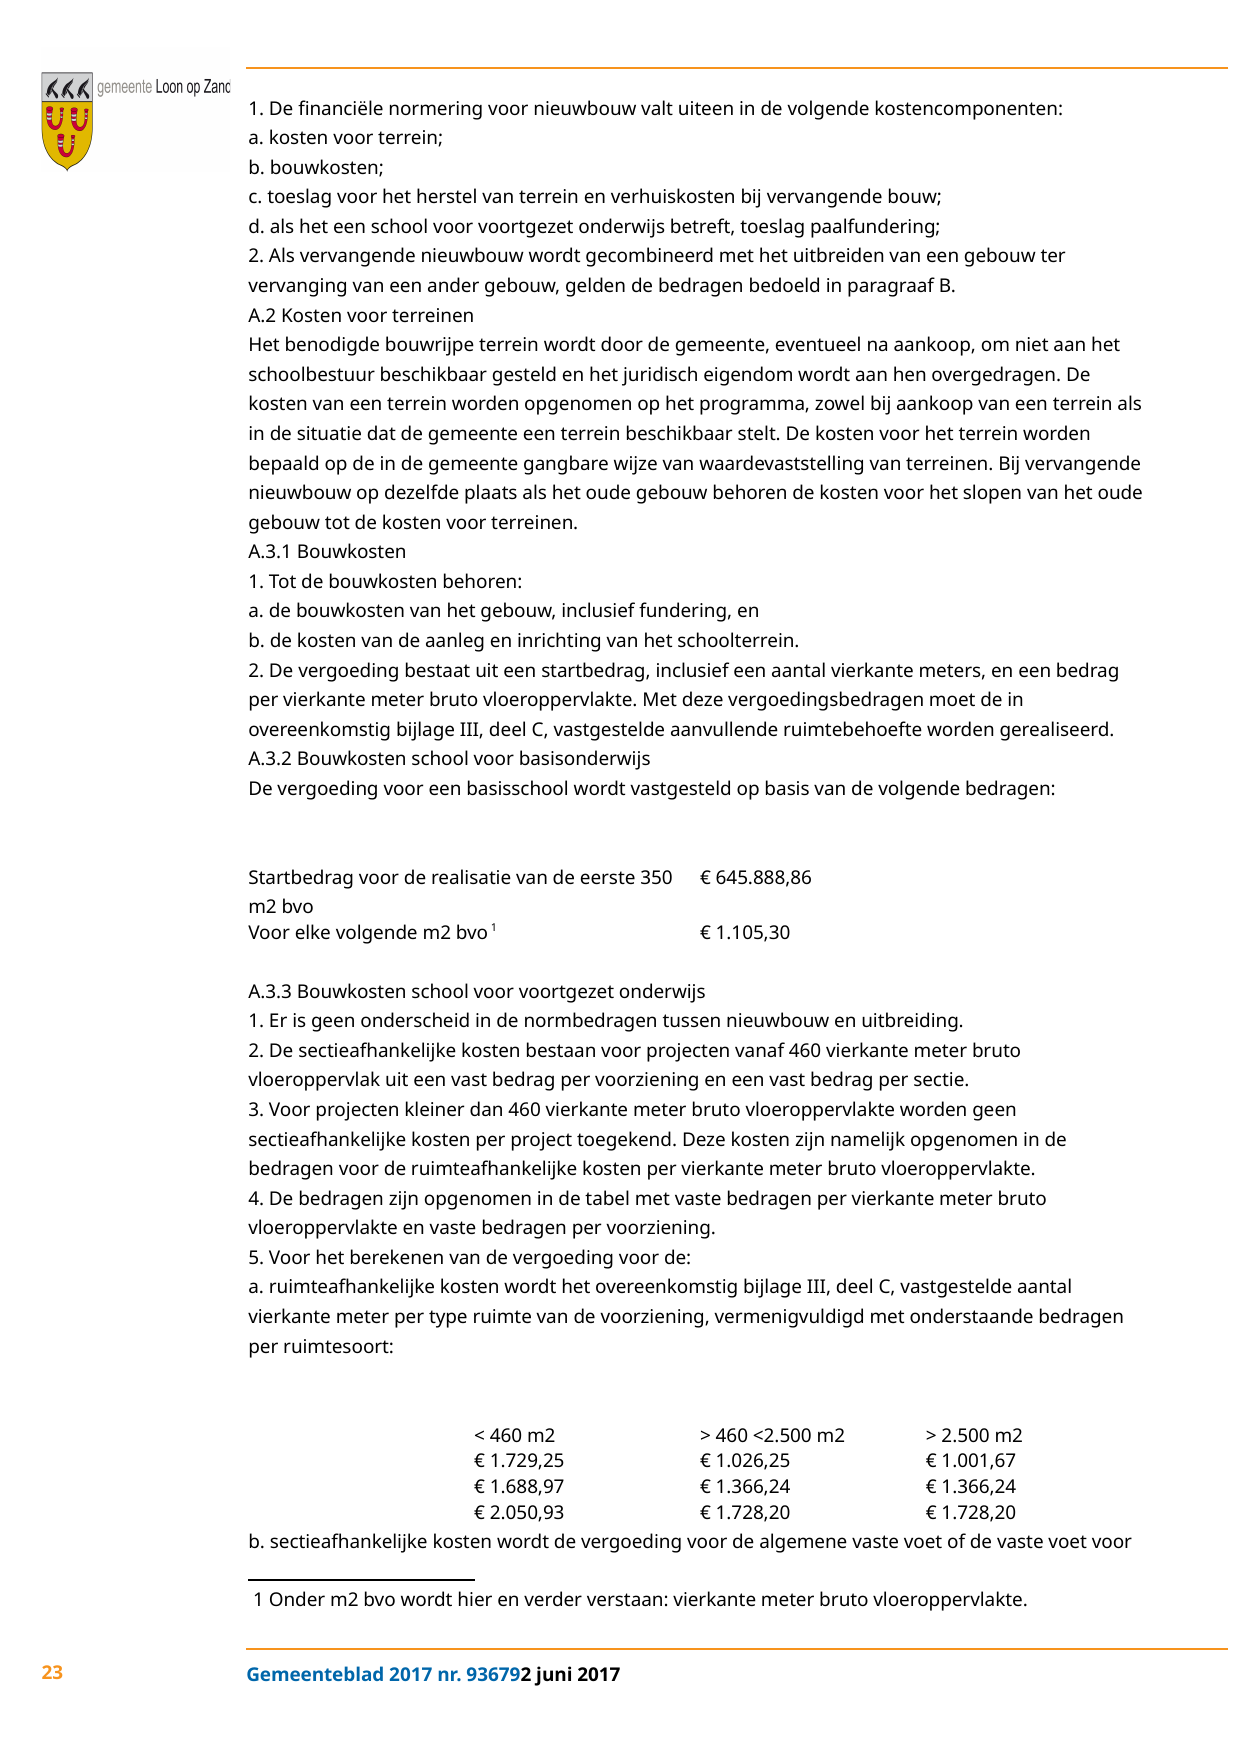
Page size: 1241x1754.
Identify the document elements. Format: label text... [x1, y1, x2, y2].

table_cell Voor elke volgende m2 bvo [248, 919, 700, 945]
table_cell € 1.728,20 [926, 1499, 1152, 1525]
table_cell € 1.105,30 [700, 919, 1152, 945]
table_header [248, 1422, 474, 1447]
table_cell € 1.729,25 [474, 1448, 700, 1473]
picture [41, 47, 231, 172]
text 2. De sectieafhankelijke kosten bestaan voor projecten vanaf 460 vierkante meter bruto vloeroppervlak uit een vast bedrag per voorziening en een vast bedrag per sectie. [248, 1037, 1152, 1092]
text 1. De financiële normering voor nieuwbouw valt uiteen in de volgende kostencomponenten: [248, 95, 1152, 121]
table_header < 460 m2 [474, 1422, 700, 1447]
table_cell € 1.728,20 [700, 1499, 926, 1525]
text a. kosten voor terrein; [248, 124, 1152, 150]
table_cell € 2.050,93 [474, 1499, 700, 1525]
text De vergoeding voor een basisschool wordt vastgesteld op basis van de volgende bedragen: [248, 775, 1152, 801]
table_cell € 1.688,97 [474, 1473, 700, 1499]
table_cell € 1.026,25 [700, 1448, 926, 1473]
table_header > 460 <2.500 m2 [700, 1422, 926, 1447]
text A.3.2 Bouwkosten school voor basisonderwijs [248, 746, 1152, 771]
table_header € 645.888,86 [700, 864, 1152, 919]
text 2. De vergoeding bestaat uit een startbedrag, inclusief een aantal vierkante meters, en een bedrag per vierkante meter bruto vloeroppervlakte. Met deze vergoedingsbedragen moet de in overeenkomstig bijlage III, deel C, vastgestelde aanvullende ruimtebehoefte worden gerealiseerd. [248, 657, 1152, 742]
text c. toeslag voor het herstel van terrein en verhuiskosten bij vervangende bouw; [248, 183, 1152, 209]
text b. sectieafhankelijke kosten wordt de vergoeding voor de algemene vaste voet of de vaste voet voor [248, 1528, 1152, 1554]
table_cell [248, 1473, 474, 1499]
text b. bouwkosten; [248, 154, 1152, 180]
text b. de kosten van de aanleg en inrichting van het schoolterrein. [248, 627, 1152, 653]
table_cell [248, 1499, 474, 1525]
text Het benodigde bouwrijpe terrein wordt door de gemeente, eventueel na aankoop, om niet aan het schoolbestuur beschikbaar gesteld en het juridisch eigendom wordt aan hen overgedragen. De kosten van een terrein worden opgenomen op het programma, zowel bij aankoop van een terrein als in de situatie dat de gemeente een terrein beschikbaar stelt. De kosten voor het terrein worden bepaald op de in de gemeente gangbare wijze van waardevaststelling van terreinen. Bij vervangende nieuwbouw op dezelfde plaats als het oude gebouw behoren de kosten voor het slopen van het oude gebouw tot de kosten voor terreinen. [248, 331, 1152, 535]
text d. als het een school voor voortgezet onderwijs betreft, toeslag paalfundering; [248, 213, 1152, 239]
text a. de bouwkosten van het gebouw, inclusief fundering, en [248, 598, 1152, 623]
text 4. De bedragen zijn opgenomen in de tabel met vaste bedragen per vierkante meter bruto vloeroppervlakte en vaste bedragen per voorziening. [248, 1185, 1152, 1240]
table_cell [248, 1448, 474, 1473]
text 5. Voor het berekenen van de vergoeding voor de: [248, 1244, 1152, 1270]
table_cell € 1.366,24 [700, 1473, 926, 1499]
text A.2 Kosten voor terreinen [248, 302, 1152, 328]
table_cell € 1.001,67 [926, 1448, 1152, 1473]
table_header Startbedrag voor de realisatie van de eerste 350 m2 bvo [248, 864, 700, 919]
text a. ruimteafhankelijke kosten wordt het overeenkomstig bijlage III, deel C, vastgestelde aantal vierkante meter per type ruimte van de voorziening, vermenigvuldigd met onderstaande bedragen per ruimtesoort: [248, 1274, 1152, 1359]
text 2. Als vervangende nieuwbouw wordt gecombineerd met het uitbreiden van een gebouw ter vervanging van een ander gebouw, gelden de bedragen bedoeld in paragraaf B. [248, 243, 1152, 298]
table_header > 2.500 m2 [926, 1422, 1152, 1447]
table_cell € 1.366,24 [926, 1473, 1152, 1499]
text 1. Er is geen onderscheid in de normbedragen tussen nieuwbouw en uitbreiding. [248, 1007, 1152, 1033]
text A.3.3 Bouwkosten school voor voortgezet onderwijs [248, 978, 1152, 1004]
text A.3.1 Bouwkosten [248, 538, 1152, 564]
text 3. Voor projecten kleiner dan 460 vierkante meter bruto vloeroppervlakte worden geen sectieafhankelijke kosten per project toegekend. Deze kosten zijn namelijk opgenomen in de bedragen voor de ruimteafhankelijke kosten per vierkante meter bruto vloeroppervlakte. [248, 1096, 1152, 1181]
text 1. Tot de bouwkosten behoren: [248, 568, 1152, 594]
